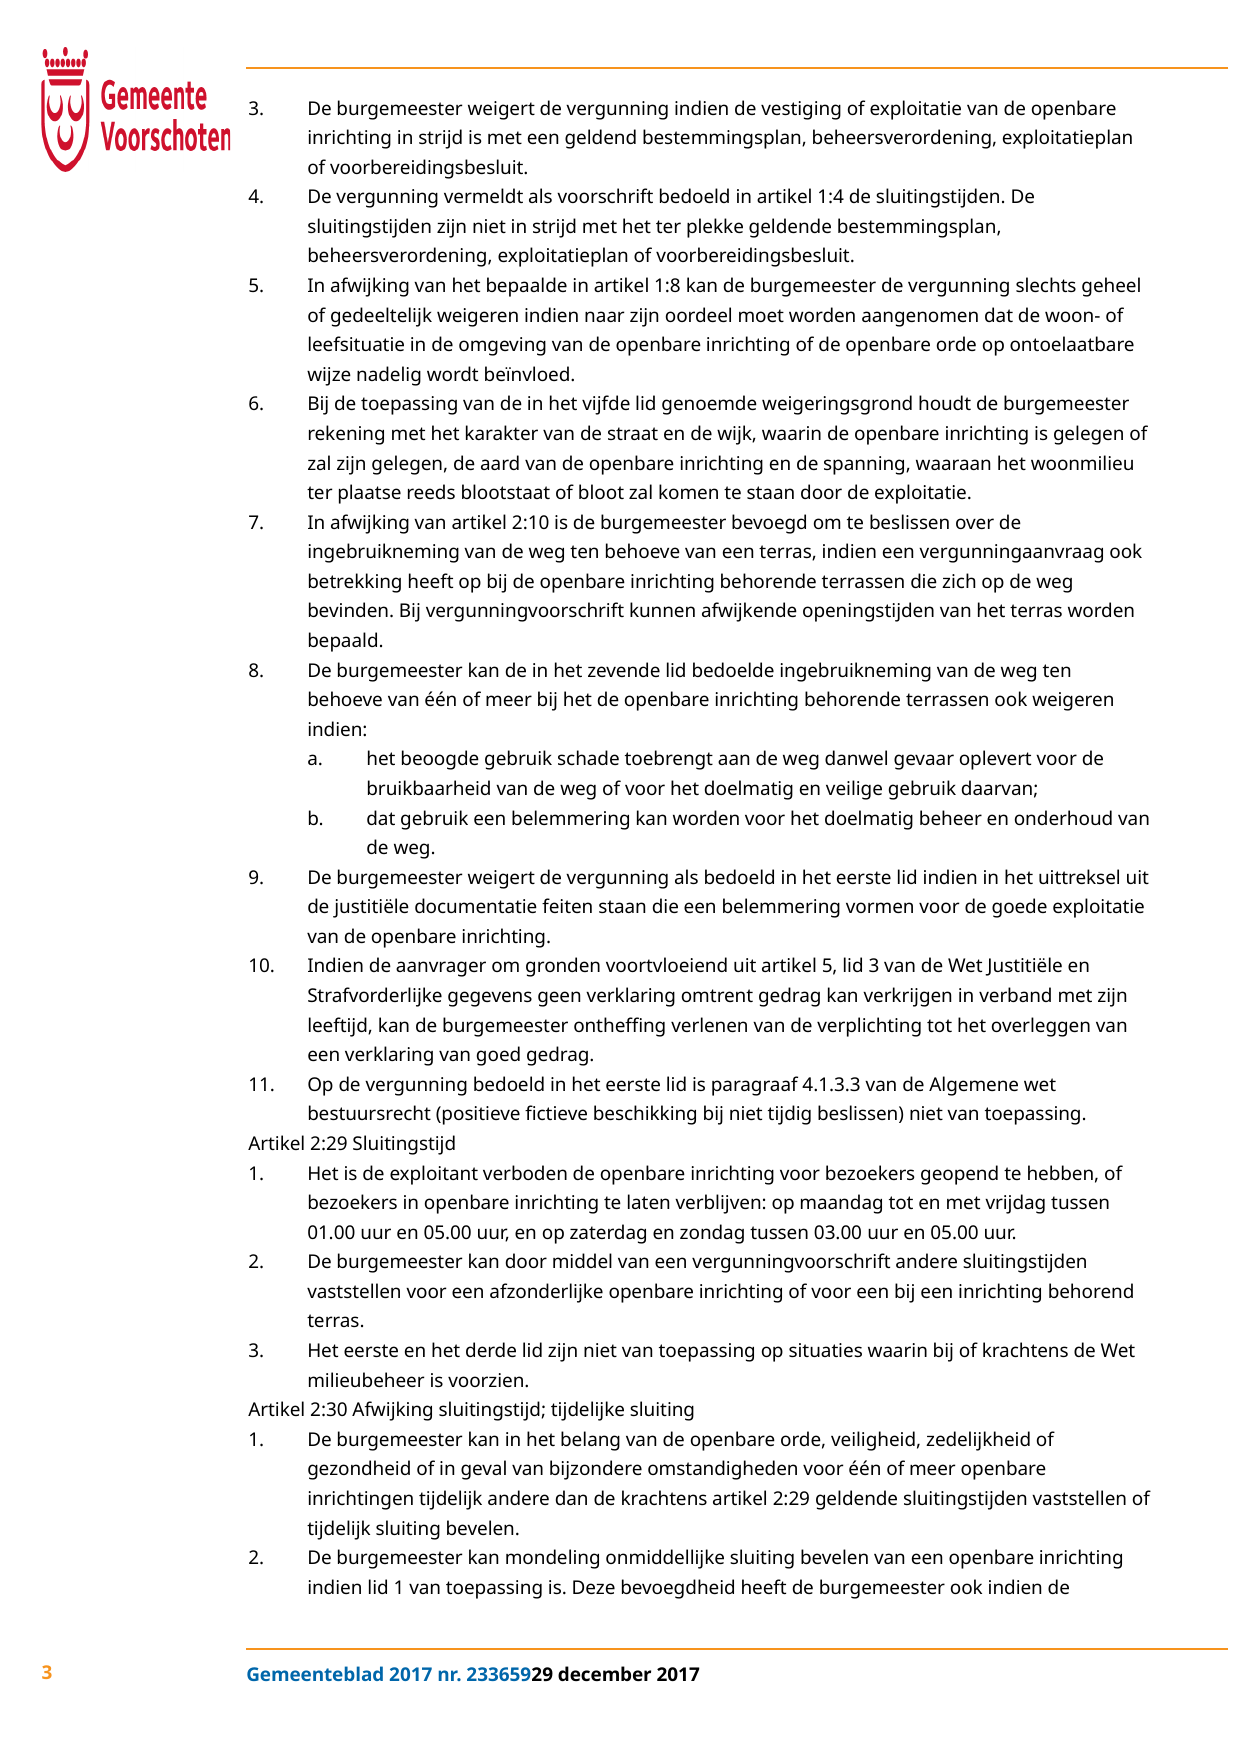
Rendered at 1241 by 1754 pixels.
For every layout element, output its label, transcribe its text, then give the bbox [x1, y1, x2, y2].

list het beoogde gebruik schade toebrengt aan de weg danwel gevaar oplevert voor de bruikbaarheid van de weg of voor het doelmatig en veilige gebruik daarvan; [307, 746, 1152, 801]
list De burgemeester kan mondeling onmiddellijke sluiting bevelen van een openbare inrichting indien lid 1 van toepassing is. Deze bevoegdheid heeft de burgemeester ook indien de [248, 1544, 1152, 1600]
list De burgemeester kan door middel van een vergunningvoorschrift andere sluitingstijden vaststellen voor een afzonderlijke openbare inrichting of voor een bij een inrichting behorend terras. [248, 1248, 1152, 1333]
list dat gebruik een belemmering kan worden voor het doelmatig beheer en onderhoud van de weg. [307, 805, 1152, 860]
picture [41, 47, 231, 172]
list De burgemeester weigert de vergunning indien de vestiging of exploitatie van de openbare inrichting in strijd is met een geldend bestemmingsplan, beheersverordening, exploitatieplan of voorbereidingsbesluit. [248, 95, 1152, 180]
list De burgemeester kan in het belang van de openbare orde, veiligheid, zedelijkheid of gezondheid of in geval van bijzondere omstandigheden voor één of meer openbare inrichtingen tijdelijk andere dan de krachtens artikel 2:29 geldende sluitingstijden vaststellen of tijdelijk sluiting bevelen. [248, 1426, 1152, 1541]
list Bij de toepassing van de in het vijfde lid genoemde weigeringsgrond houdt de burgemeester rekening met het karakter van de straat en de wijk, waarin de openbare inrichting is gelegen of zal zijn gelegen, de aard van de openbare inrichting en de spanning, waaraan het woonmilieu ter plaatse reeds blootstaat of bloot zal komen te staan door de exploitatie. [248, 391, 1152, 505]
list In afwijking van het bepaalde in artikel 1:8 kan de burgemeester de vergunning slechts geheel of gedeeltelijk weigeren indien naar zijn oordeel moet worden aangenomen dat de woon- of leefsituatie in de omgeving van de openbare inrichting of de openbare orde op ontoelaatbare wijze nadelig wordt beïnvloed. [248, 272, 1152, 387]
list In afwijking van artikel 2:10 is de burgemeester bevoegd om te beslissen over de ingebruikneming van de weg ten behoeve van een terras, indien een vergunningaanvraag ook betrekking heeft op bij de openbare inrichting behorende terrassen die zich op de weg bevinden. Bij vergunningvoorschrift kunnen afwijkende openingstijden van het terras worden bepaald. [248, 509, 1152, 653]
list De vergunning vermeldt als voorschrift bedoeld in artikel 1:4 de sluitingstijden. De sluitingstijden zijn niet in strijd met het ter plekke geldende bestemmingsplan, beheersverordening, exploitatieplan of voorbereidingsbesluit. [248, 183, 1152, 268]
list De burgemeester kan de in het zevende lid bedoelde ingebruikneming van de weg ten behoeve van één of meer bij het de openbare inrichting behorende terrassen ook weigeren indien: [248, 657, 1152, 742]
list Het eerste en het derde lid zijn niet van toepassing op situaties waarin bij of krachtens de Wet milieubeheer is voorzien. [248, 1337, 1152, 1393]
list De burgemeester weigert de vergunning als bedoeld in het eerste lid indien in het uittreksel uit de justitiële documentatie feiten staan die een belemmering vormen voor de goede exploitatie van de openbare inrichting. [248, 864, 1152, 949]
list Indien de aanvrager om gronden voortvloeiend uit artikel 5, lid 3 van de Wet Justitiële en Strafvorderlijke gegevens geen verklaring omtrent gedrag kan verkrijgen in verband met zijn leeftijd, kan de burgemeester ontheffing verlenen van de verplichting tot het overleggen van een verklaring van goed gedrag. [248, 953, 1152, 1067]
list Op de vergunning bedoeld in het eerste lid is paragraaf 4.1.3.3 van de Algemene wet bestuursrecht (positieve fictieve beschikking bij niet tijdig beslissen) niet van toepassing. [248, 1071, 1152, 1126]
text Artikel 2:29 Sluitingstijd [248, 1130, 1152, 1156]
list Het is de exploitant verboden de openbare inrichting voor bezoekers geopend te hebben, of bezoekers in openbare inrichting te laten verblijven: op maandag tot en met vrijdag tussen 01.00 uur en 05.00 uur, en op zaterdag en zondag tussen 03.00 uur en 05.00 uur. [248, 1160, 1152, 1245]
text Artikel 2:30 Afwijking sluitingstijd; tijdelijke sluiting [248, 1396, 1152, 1422]
